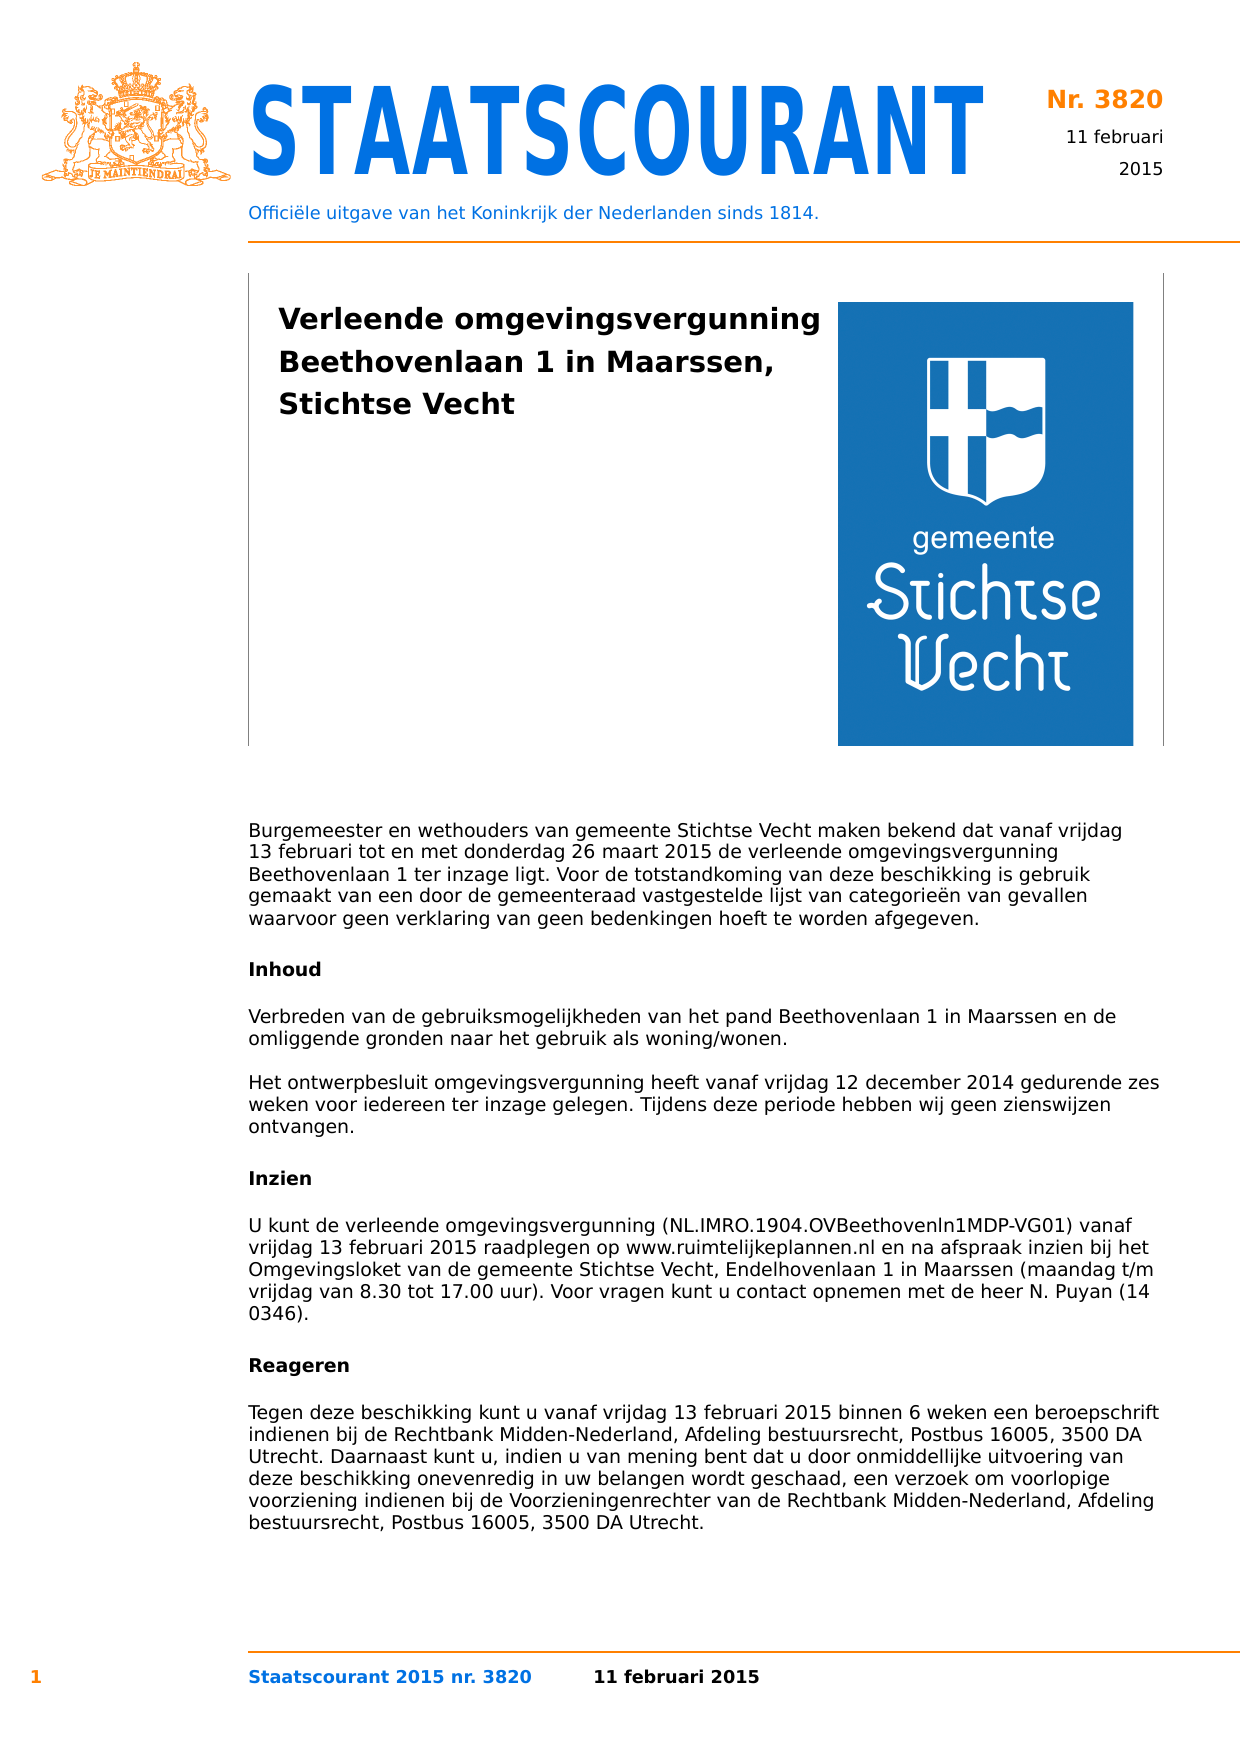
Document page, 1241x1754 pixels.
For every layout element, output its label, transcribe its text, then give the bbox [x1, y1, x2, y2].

table_header [25, 62, 248, 241]
subtitle Verleende omgevingsvergunning Beethovenlaan 1 in Maarssen, Stichtse Vecht [249, 273, 1163, 746]
subtitle Reageren [248, 1355, 1163, 1377]
table_cell Officiële uitgave van het Koninkrijk der Nederlanden sinds 1814. [248, 203, 1240, 241]
text Tegen deze beschikking kunt u vanaf vrijdag 13 februari 2015 binnen 6 weken een beroepschrift indienen bij de Rechtbank Midden-Nederland, Afdeling bestuursrecht, Postbus 16005, 3500 DA Utrecht. Daarnaast kunt u, indien u van mening bent dat u door onmiddellijke uitvoering van deze beschikking onevenredig in uw belangen wordt geschaad, een verzoek om voorlopige voorziening indienen bij de Voorzieningenrechter van de Rechtbank Midden-Nederland, Afdeling bestuursrecht, Postbus 16005, 3500 DA Utrecht. [248, 1402, 1163, 1534]
table_cell 11 februari [998, 121, 1240, 153]
text Het ontwerpbesluit omgevingsvergunning heeft vanaf vrijdag 12 december 2014 gedurende zes weken voor iedereen ter inzage gelegen. Tijdens deze periode hebben wij geen zienswijzen ontvangen. [248, 1072, 1163, 1138]
text Verbreden van de gebruiksmogelijkheden van het pand Beethovenlaan 1 in Maarssen en de omliggende gronden naar het gebruik als woning/wonen. [248, 1006, 1163, 1050]
table_header STAATSCOURANT [248, 62, 998, 203]
table_cell 2015 [998, 153, 1240, 203]
picture [41, 62, 231, 186]
subtitle Inzien [248, 1168, 1163, 1190]
text U kunt de verleende omgevingsvergunning (NL.IMRO.1904.OVBeethovenln1MDP-VG01) vanaf vrijdag 13 februari 2015 raadplegen op www.ruimtelijkeplannen.nl en na afspraak inzien bij het Omgevingsloket van de gemeente Stichtse Vecht, Endelhovenlaan 1 in Maarssen (maandag t/m vrijdag van 8.30 tot 17.00 uur). Voor vragen kunt u contact opnemen met de heer N. Puyan (14 0346). [248, 1215, 1163, 1325]
text Burgemeester en wethouders van gemeente Stichtse Vecht maken bekend dat vanaf vrijdag 13 februari tot en met donderdag 26 maart 2015 de verleende omgevingsvergunning Beethovenlaan 1 ter inzage ligt. Voor de totstandkoming van deze beschikking is gebruik gemaakt van een door de gemeenteraad vastgestelde lijst van categorieën van gevallen waarvoor geen verklaring van geen bedenkingen hoeft te worden afgegeven. [248, 819, 1163, 929]
picture [838, 302, 1134, 746]
subtitle Inhoud [248, 959, 1163, 981]
table_header Nr. 3820 [998, 62, 1240, 121]
